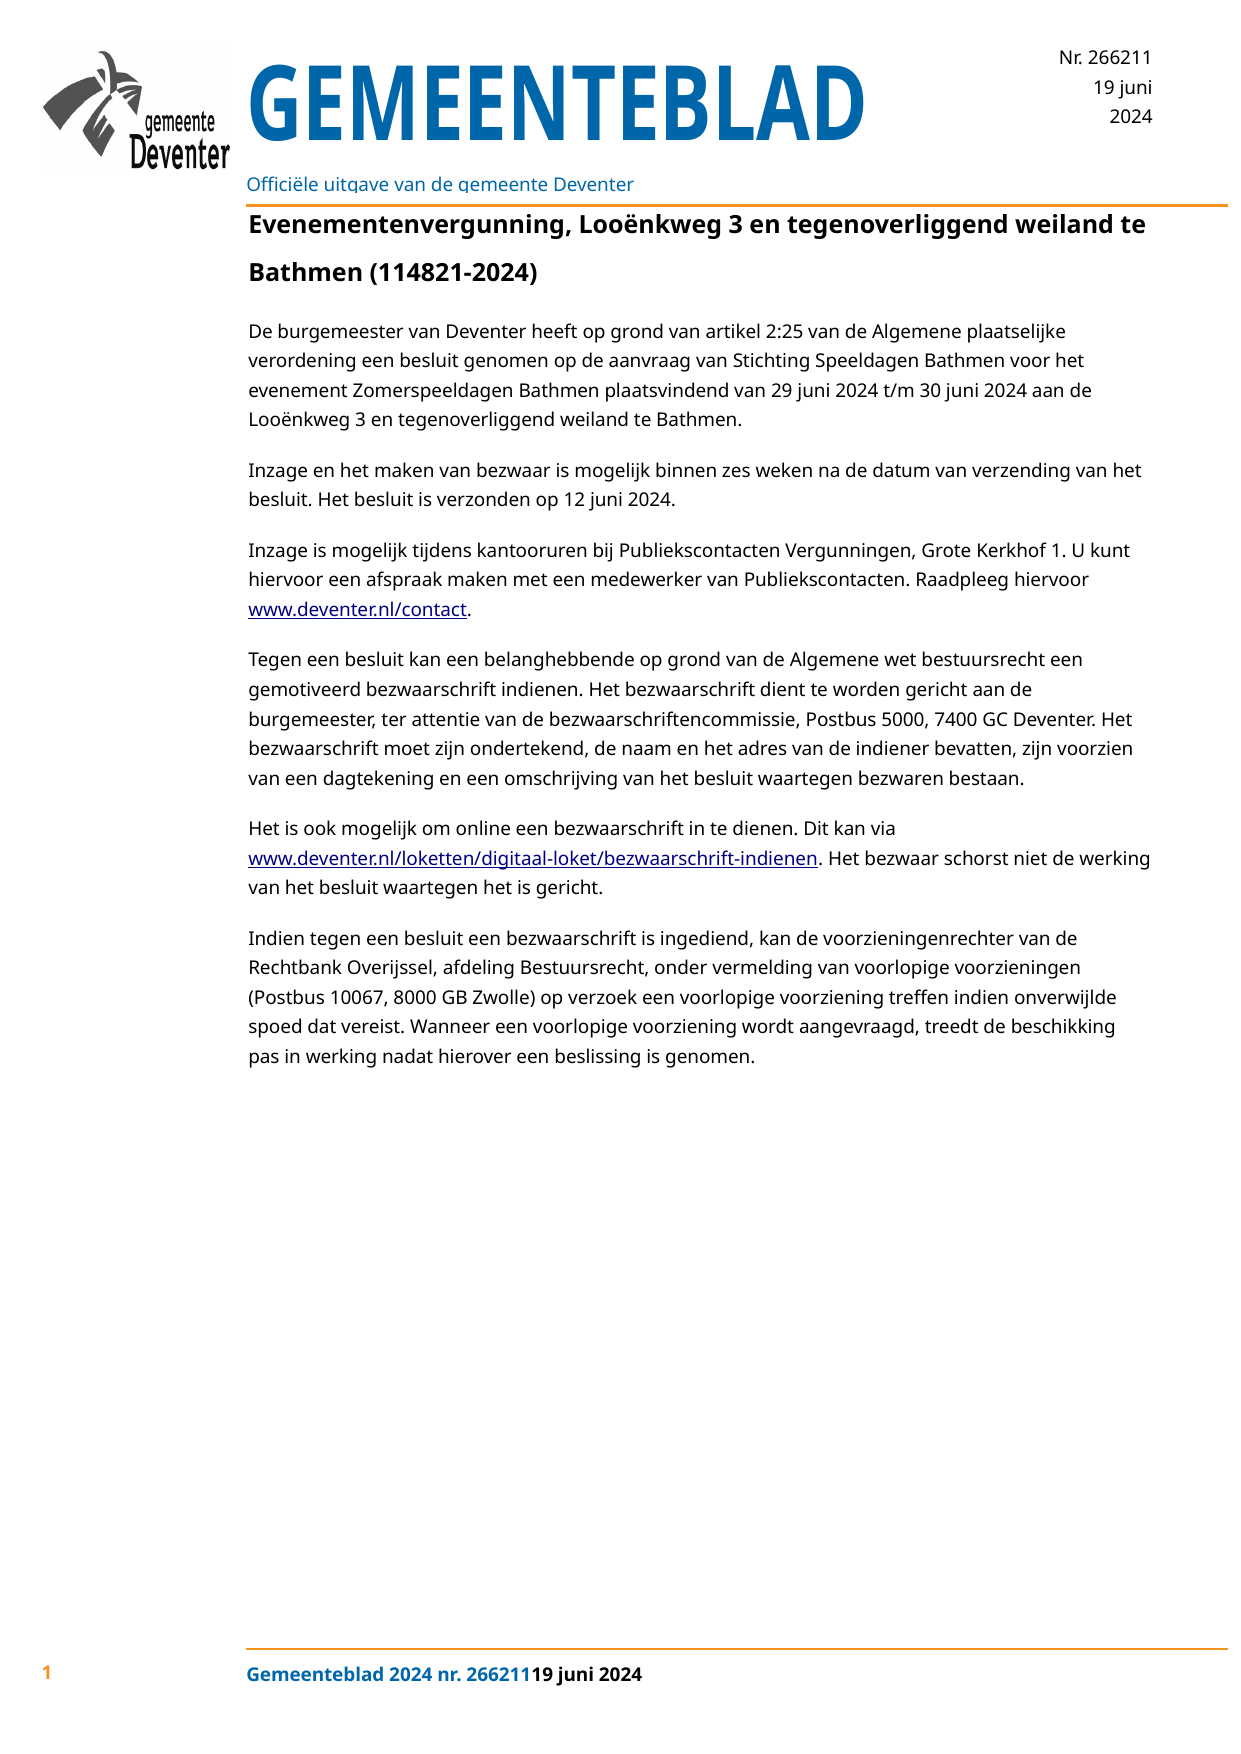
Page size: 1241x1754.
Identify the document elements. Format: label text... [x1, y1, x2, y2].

text Inzage en het maken van bezwaar is mogelijk binnen zes weken na de datum van verzending van het besluit. Het besluit is verzonden op 12 juni 2024. [248, 457, 1152, 512]
text Indien tegen een besluit een bezwaarschrift is ingediend, kan de voorzieningenrechter van de Rechtbank Overijssel, afdeling Bestuursrecht, onder vermelding van voorlopige voorzieningen (Postbus 10067, 8000 GB Zwolle) op verzoek een voorlopige voorziening treffen indien onverwijlde spoed dat vereist. Wanneer een voorlopige voorziening wordt aangevraagd, treedt de beschikking pas in werking nadat hierover een beslissing is genomen. [248, 925, 1152, 1069]
text Inzage is mogelijk tijdens kantooruren bij Publiekscontacten Vergunningen, Grote Kerkhof 1. U kunt hiervoor een afspraak maken met een medewerker van Publiekscontacten. Raadpleeg hiervoor www.deventer.nl/contact. [248, 537, 1152, 622]
picture [41, 47, 231, 172]
text De burgemeester van Deventer heeft op grond van artikel 2:25 van de Algemene plaatselijke verordening een besluit genomen op de aanvraag van Stichting Speeldagen Bathmen voor het evenement Zomerspeeldagen Bathmen plaatsvindend van 29 juni 2024 t/m 30 juni 2024 aan de Looënkweg 3 en tegenoverliggend weiland te Bathmen. [248, 318, 1152, 432]
text Tegen een besluit kan een belanghebbende op grond van de Algemene wet bestuursrecht een gemotiveerd bezwaarschrift indienen. Het bezwaarschrift dient te worden gericht aan de burgemeester, ter attentie van de bezwaarschriftencommissie, Postbus 5000, 7400 GC Deventer. Het bezwaarschrift moet zijn ondertekend, de naam en het adres van de indiener bevatten, zijn voorzien van een dagtekening en een omschrijving van het besluit waartegen bezwaren bestaan. [248, 647, 1152, 791]
text Het is ook mogelijk om online een bezwaarschrift in te dienen. Dit kan via www.deventer.nl/loketten/digitaal-loket/bezwaarschrift-indienen. Het bezwaar schorst niet de werking van het besluit waartegen het is gericht. [248, 815, 1152, 900]
text Evenementenvergunning, Looënkweg 3 en tegenoverliggend weiland te Bathmen (114821-2024) [248, 207, 1152, 288]
